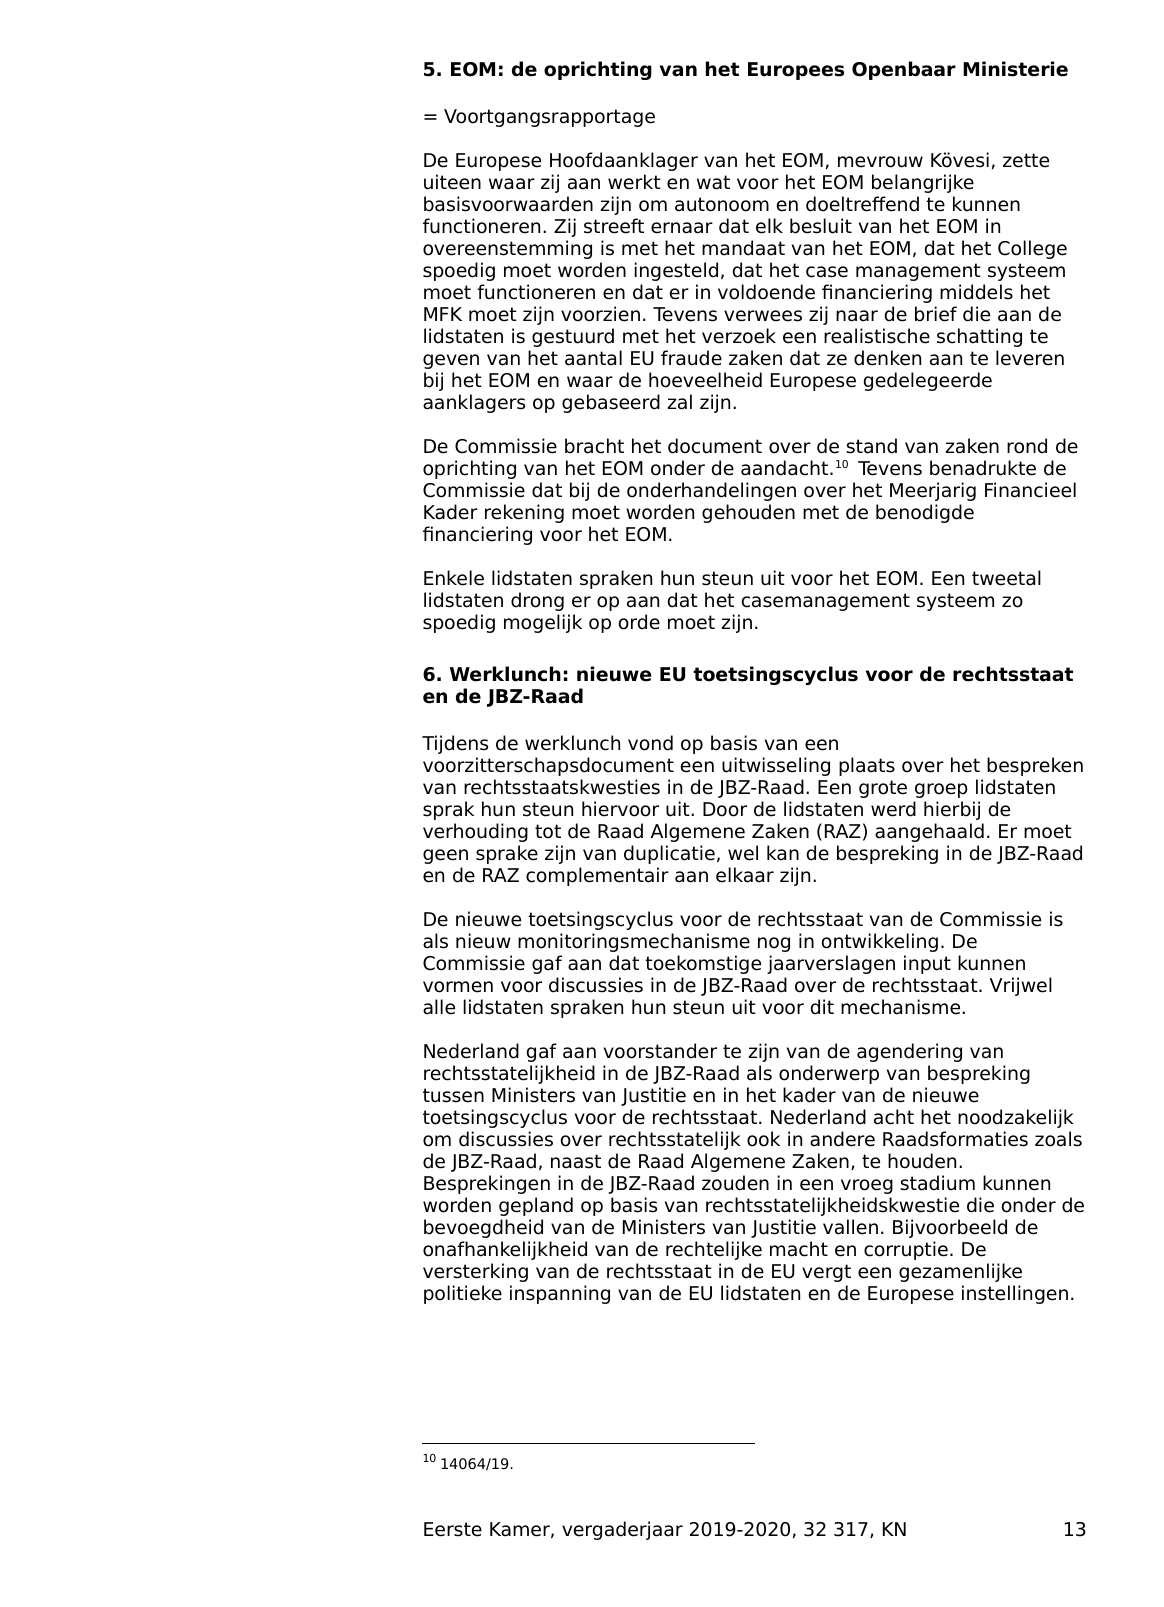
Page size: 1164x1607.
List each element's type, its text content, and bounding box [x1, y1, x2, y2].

text Tijdens de werklunch vond op basis van een voorzitterschapsdocument een uitwisseling plaats over het bespreken van rechtsstaatskwesties in de JBZ-Raad. Een grote groep lidstaten sprak hun steun hiervoor uit. Door de lidstaten werd hierbij de verhouding tot de Raad Algemene Zaken (RAZ) aangehaald. Er moet geen sprake zijn van duplicatie, wel kan de bespreking in de JBZ-Raad en de RAZ complementair aan elkaar zijn. [422, 733, 1087, 887]
text De Commissie bracht het document over de stand van zaken rond de oprichting van het EOM onder de aandacht. Tevens benadrukte de Commissie dat bij de onderhandelingen over het Meerjarig Financieel Kader rekening moet worden gehouden met de benodigde financiering voor het EOM. [422, 436, 1087, 546]
text = Voortgangsrapportage [422, 106, 1087, 128]
text Nederland gaf aan voorstander te zijn van de agendering van rechtsstatelijkheid in de JBZ-Raad als onderwerp van bespreking tussen Ministers van Justitie en in het kader van de nieuwe toetsingscyclus voor de rechtsstaat. Nederland acht het noodzakelijk om discussies over rechtsstatelijk ook in andere Raadsformaties zoals de JBZ-Raad, naast de Raad Algemene Zaken, te houden. Besprekingen in de JBZ-Raad zouden in een vroeg stadium kunnen worden gepland op basis van rechtsstatelijkheidskwestie die onder de bevoegdheid van de Ministers van Justitie vallen. Bijvoorbeeld de onafhankelijkheid van de rechtelijke macht en corruptie. De versterking van de rechtsstaat in de EU vergt een gezamenlijke politieke inspanning van de EU lidstaten en de Europese instellingen. [422, 1041, 1087, 1305]
text De nieuwe toetsingscyclus voor de rechtsstaat van de Commissie is als nieuw monitoringsmechanisme nog in ontwikkeling. De Commissie gaf aan dat toekomstige jaarverslagen input kunnen vormen voor discussies in de JBZ-Raad over de rechtsstaat. Vrijwel alle lidstaten spraken hun steun uit voor dit mechanisme. [422, 909, 1087, 1019]
text De Europese Hoofdaanklager van het EOM, mevrouw Kövesi, zette uiteen waar zij aan werkt en wat voor het EOM belangrijke basisvoorwaarden zijn om autonoom en doeltreffend te kunnen functioneren. Zij streeft ernaar dat elk besluit van het EOM in overeenstemming is met het mandaat van het EOM, dat het College spoedig moet worden ingesteld, dat het case management systeem moet functioneren en dat er in voldoende financiering middels het MFK moet zijn voorzien. Tevens verwees zij naar de brief die aan de lidstaten is gestuurd met het verzoek een realistische schatting te geven van het aantal EU fraude zaken dat ze denken aan te leveren bij het EOM en waar de hoeveelheid Europese gedelegeerde aanklagers op gebaseerd zal zijn. [422, 150, 1087, 414]
subtitle 6. Werklunch: nieuwe EU toetsingscyclus voor de rechtsstaat en de JBZ-Raad [422, 664, 1087, 708]
text Enkele lidstaten spraken hun steun uit voor het EOM. Een tweetal lidstaten drong er op aan dat het casemanagement systeem zo spoedig mogelijk op orde moet zijn. [422, 568, 1087, 634]
subtitle 5. EOM: de oprichting van het Europees Openbaar Ministerie [422, 59, 1087, 81]
text 14064/19. [422, 1452, 1087, 1474]
